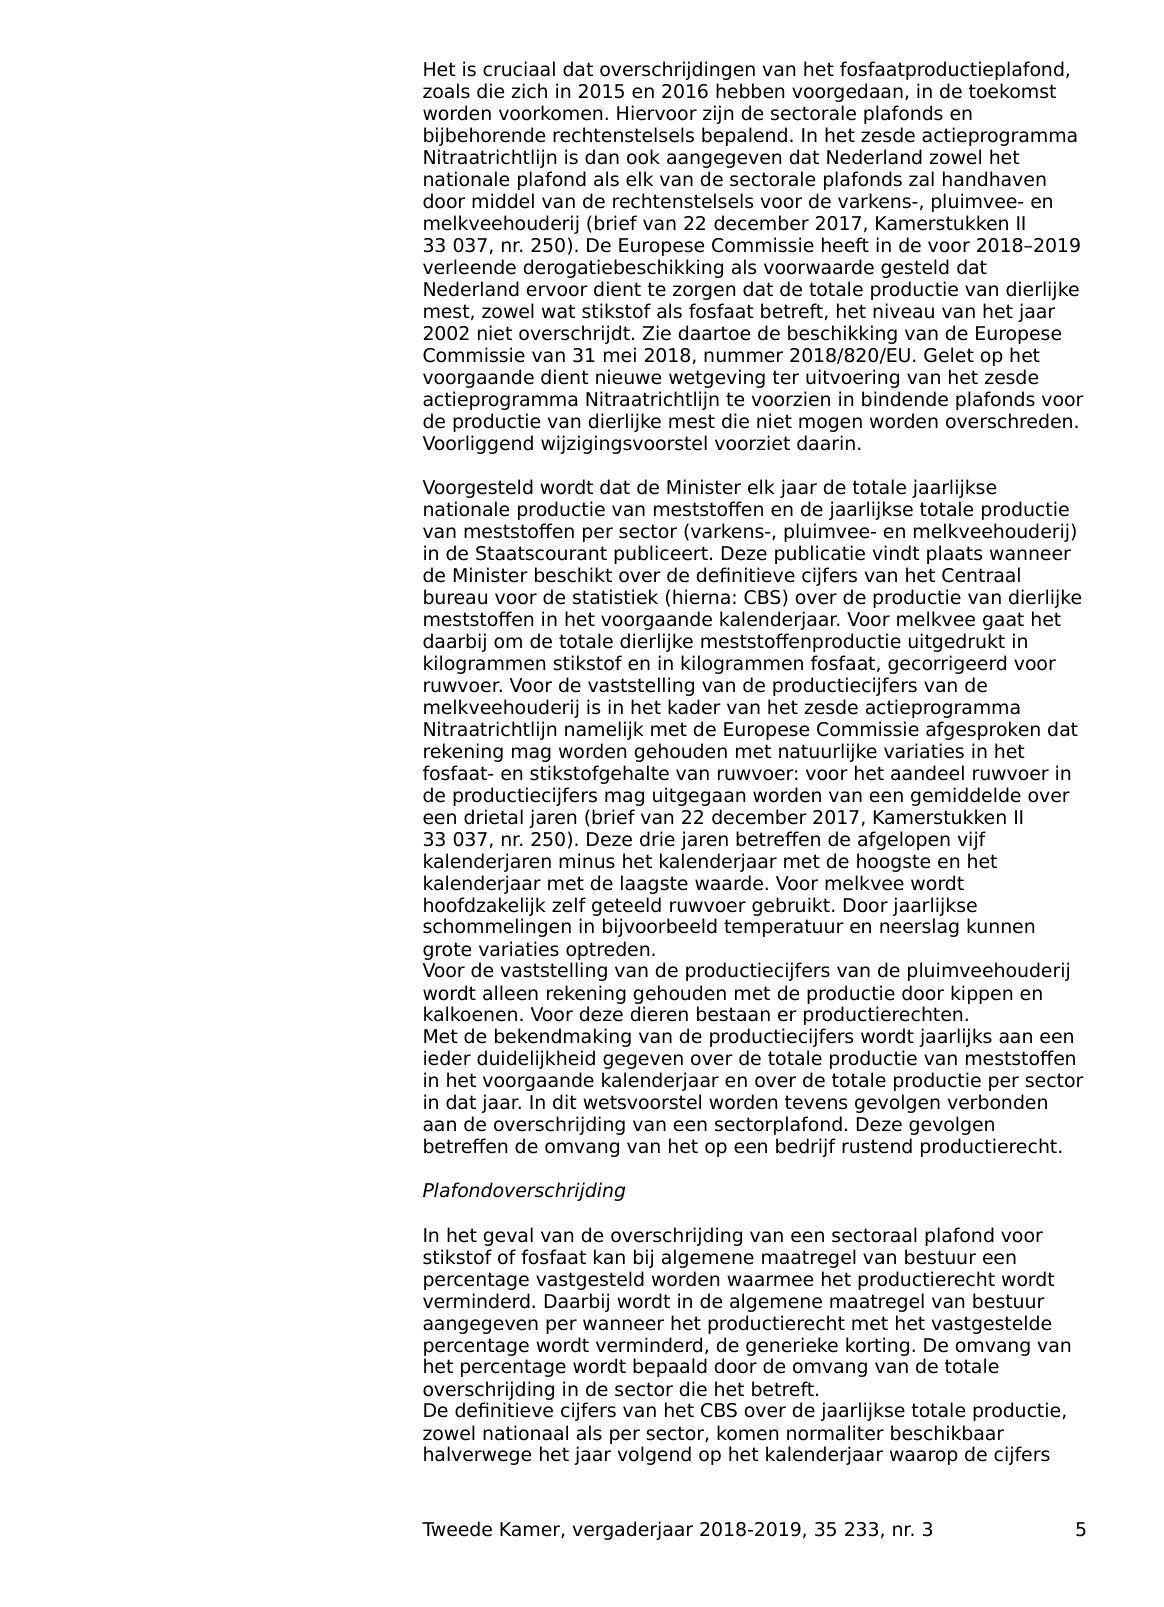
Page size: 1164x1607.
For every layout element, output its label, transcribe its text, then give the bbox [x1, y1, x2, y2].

text Voorgesteld wordt dat de Minister elk jaar de totale jaarlijkse nationale productie van meststoffen en de jaarlijkse totale productie van meststoffen per sector (varkens-, pluimvee- en melkveehouderij) in de Staatscourant publiceert. Deze publicatie vindt plaats wanneer de Minister beschikt over de definitieve cijfers van het Centraal bureau voor de statistiek (hierna: CBS) over de productie van dierlijke meststoffen in het voorgaande kalenderjaar. Voor melkvee gaat het daarbij om de totale dierlijke meststoffenproductie uitgedrukt in kilogrammen stikstof en in kilogrammen fosfaat, gecorrigeerd voor ruwvoer. Voor de vaststelling van de productiecijfers van de melkveehouderij is in het kader van het zesde actieprogramma Nitraatrichtlijn namelijk met de Europese Commissie afgesproken dat rekening mag worden gehouden met natuurlijke variaties in het fosfaat- en stikstofgehalte van ruwvoer: voor het aandeel ruwvoer in de productiecijfers mag uitgegaan worden van een gemiddelde over een drietal jaren (brief van 22 december 2017, Kamerstukken II 33 037, nr. 250). Deze drie jaren betreffen de afgelopen vijf kalenderjaren minus het kalenderjaar met de hoogste en het kalenderjaar met de laagste waarde. Voor melkvee wordt hoofdzakelijk zelf geteeld ruwvoer gebruikt. Door jaarlijkse schommelingen in bijvoorbeeld temperatuur en neerslag kunnen grote variaties optreden. [422, 477, 1087, 960]
text Het is cruciaal dat overschrijdingen van het fosfaatproductieplafond, zoals die zich in 2015 en 2016 hebben voorgedaan, in de toekomst worden voorkomen. Hiervoor zijn de sectorale plafonds en bijbehorende rechtenstelsels bepalend. In het zesde actieprogramma Nitraatrichtlijn is dan ook aangegeven dat Nederland zowel het nationale plafond als elk van de sectorale plafonds zal handhaven door middel van de rechtenstelsels voor de varkens-, pluimvee- en melkveehouderij (brief van 22 december 2017, Kamerstukken II 33 037, nr. 250). De Europese Commissie heeft in de voor 2018–2019 verleende derogatiebeschikking als voorwaarde gesteld dat Nederland ervoor dient te zorgen dat de totale productie van dierlijke mest, zowel wat stikstof als fosfaat betreft, het niveau van het jaar 2002 niet overschrijdt. Zie daartoe de beschikking van de Europese Commissie van 31 mei 2018, nummer 2018/820/EU. Gelet op het voorgaande dient nieuwe wetgeving ter uitvoering van het zesde actieprogramma Nitraatrichtlijn te voorzien in bindende plafonds voor de productie van dierlijke mest die niet mogen worden overschreden. Voorliggend wijzigingsvoorstel voorziet daarin. [422, 59, 1087, 455]
text In het geval van de overschrijding van een sectoraal plafond voor stikstof of fosfaat kan bij algemene maatregel van bestuur een percentage vastgesteld worden waarmee het productierecht wordt verminderd. Daarbij wordt in de algemene maatregel van bestuur aangegeven per wanneer het productierecht met het vastgestelde percentage wordt verminderd, de generieke korting. De omvang van het percentage wordt bepaald door de omvang van de totale overschrijding in de sector die het betreft. [422, 1224, 1087, 1400]
text Met de bekendmaking van de productiecijfers wordt jaarlijks aan een ieder duidelijkheid gegeven over de totale productie van meststoffen in het voorgaande kalenderjaar en over de totale productie per sector in dat jaar. In dit wetsvoorstel worden tevens gevolgen verbonden aan de overschrijding van een sectorplafond. Deze gevolgen betreffen de omvang van het op een bedrijf rustend productierecht. [422, 1026, 1087, 1158]
text Voor de vaststelling van de productiecijfers van de pluimveehouderij wordt alleen rekening gehouden met de productie door kippen en kalkoenen. Voor deze dieren bestaan er productierechten. [422, 960, 1087, 1026]
subtitle Plafondoverschrijding [422, 1180, 1087, 1202]
text De definitieve cijfers van het CBS over de jaarlijkse totale productie, zowel nationaal als per sector, komen normaliter beschikbaar halverwege het jaar volgend op het kalenderjaar waarop de cijfers [422, 1400, 1087, 1466]
